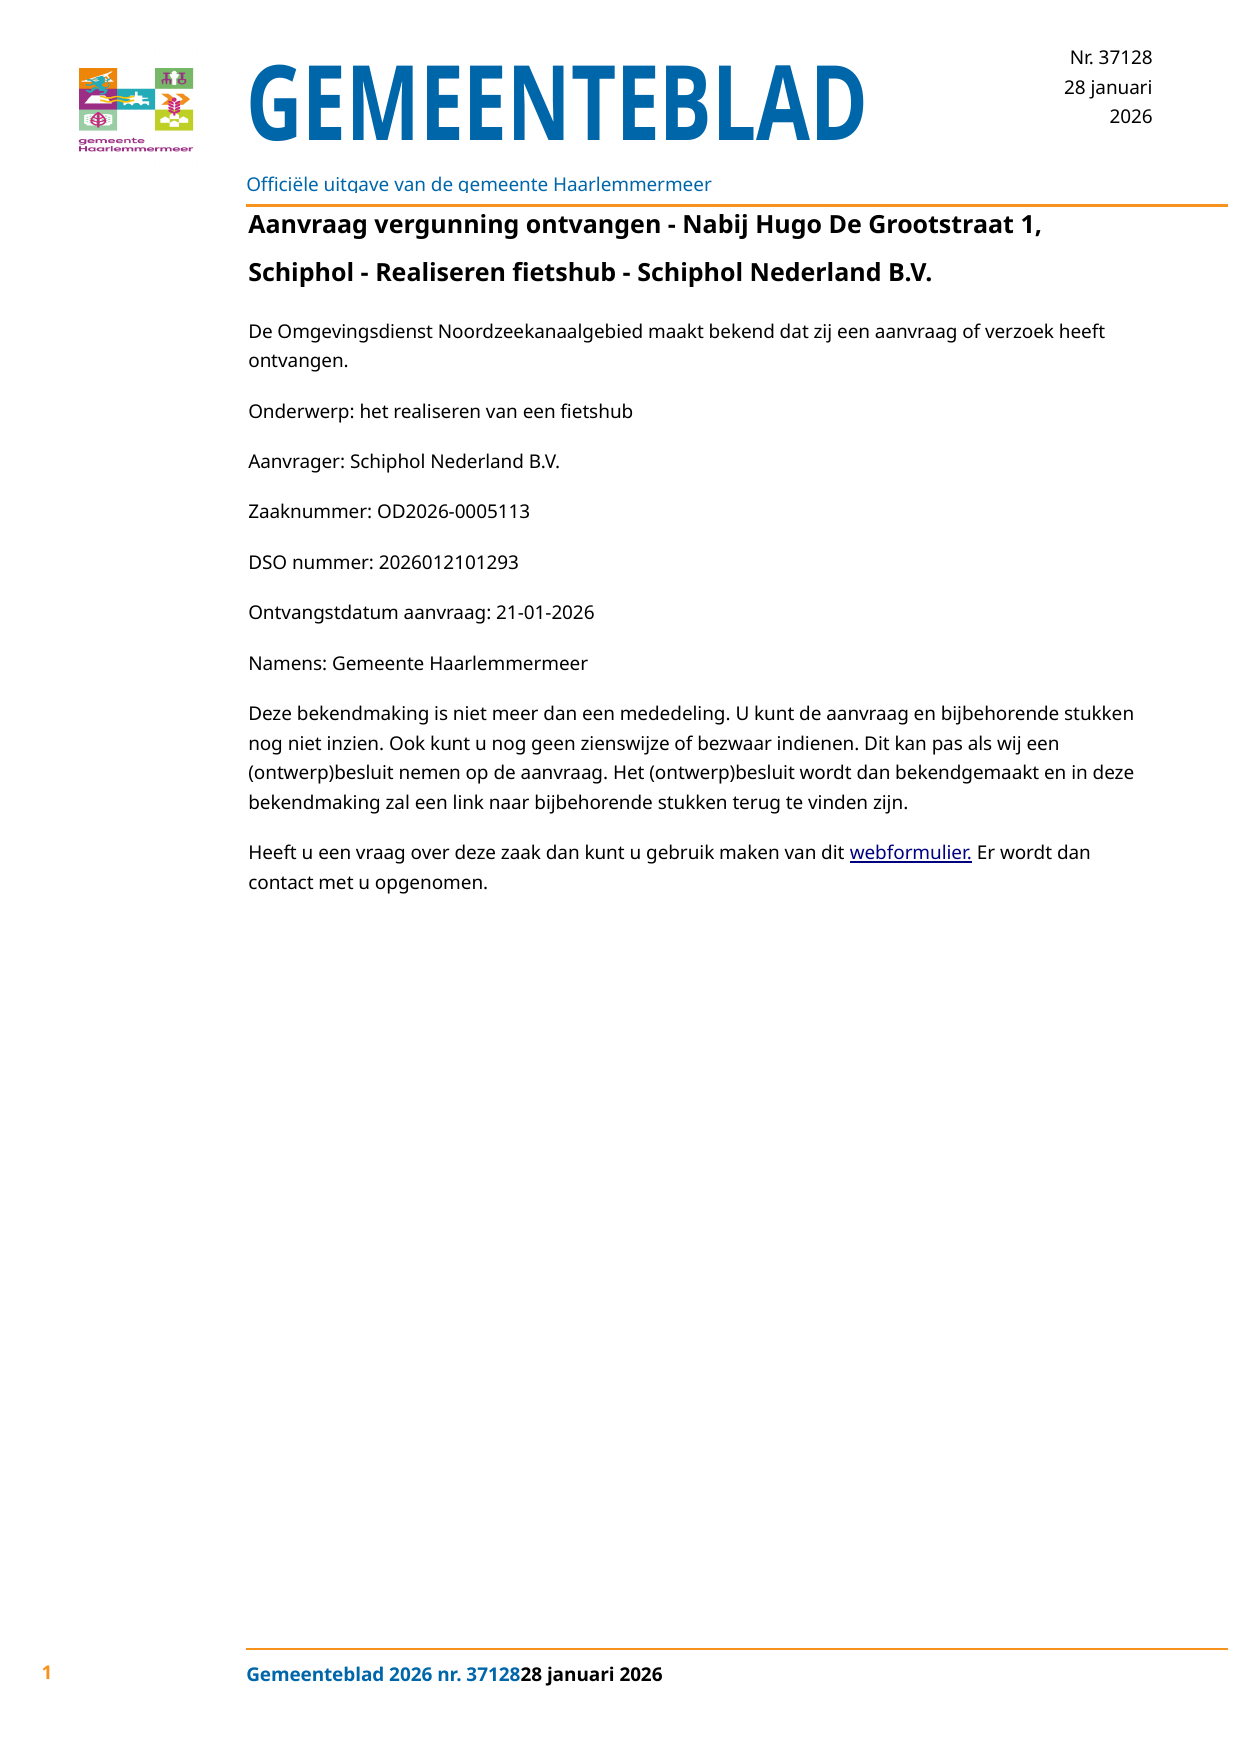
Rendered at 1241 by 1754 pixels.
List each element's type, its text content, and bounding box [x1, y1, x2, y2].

text Aanvraag vergunning ontvangen - Nabij Hugo De Grootstraat 1, Schiphol - Realiseren fietshub - Schiphol Nederland B.V. [248, 207, 1152, 288]
text Zaaknummer: OD2026-0005113 [248, 499, 1152, 524]
text Deze bekendmaking is niet meer dan een mededeling. U kunt de aanvraag en bijbehorende stukken nog niet inzien. Ook kunt u nog geen zienswijze of bezwaar indienen. Dit kan pas als wij een (ontwerp)besluit nemen op de aanvraag. Het (ontwerp)besluit wordt dan bekendgemaakt en in deze bekendmaking zal een link naar bijbehorende stukken terug te vinden zijn. [248, 700, 1152, 815]
text Onderwerp: het realiseren van een fietshub [248, 398, 1152, 424]
text Heeft u een vraag over deze zaak dan kunt u gebruik maken van dit webformulier. Er wordt dan contact met u opgenomen. [248, 839, 1152, 895]
picture [41, 47, 231, 172]
text De Omgevingsdienst Noordzeekanaalgebied maakt bekend dat zij een aanvraag of verzoek heeft ontvangen. [248, 318, 1152, 373]
text Ontvangstdatum aanvraag: 21-01-2026 [248, 599, 1152, 625]
text DSO nummer: 2026012101293 [248, 549, 1152, 575]
text Namens: Gemeente Haarlemmermeer [248, 650, 1152, 676]
text Aanvrager: Schiphol Nederland B.V. [248, 448, 1152, 474]
